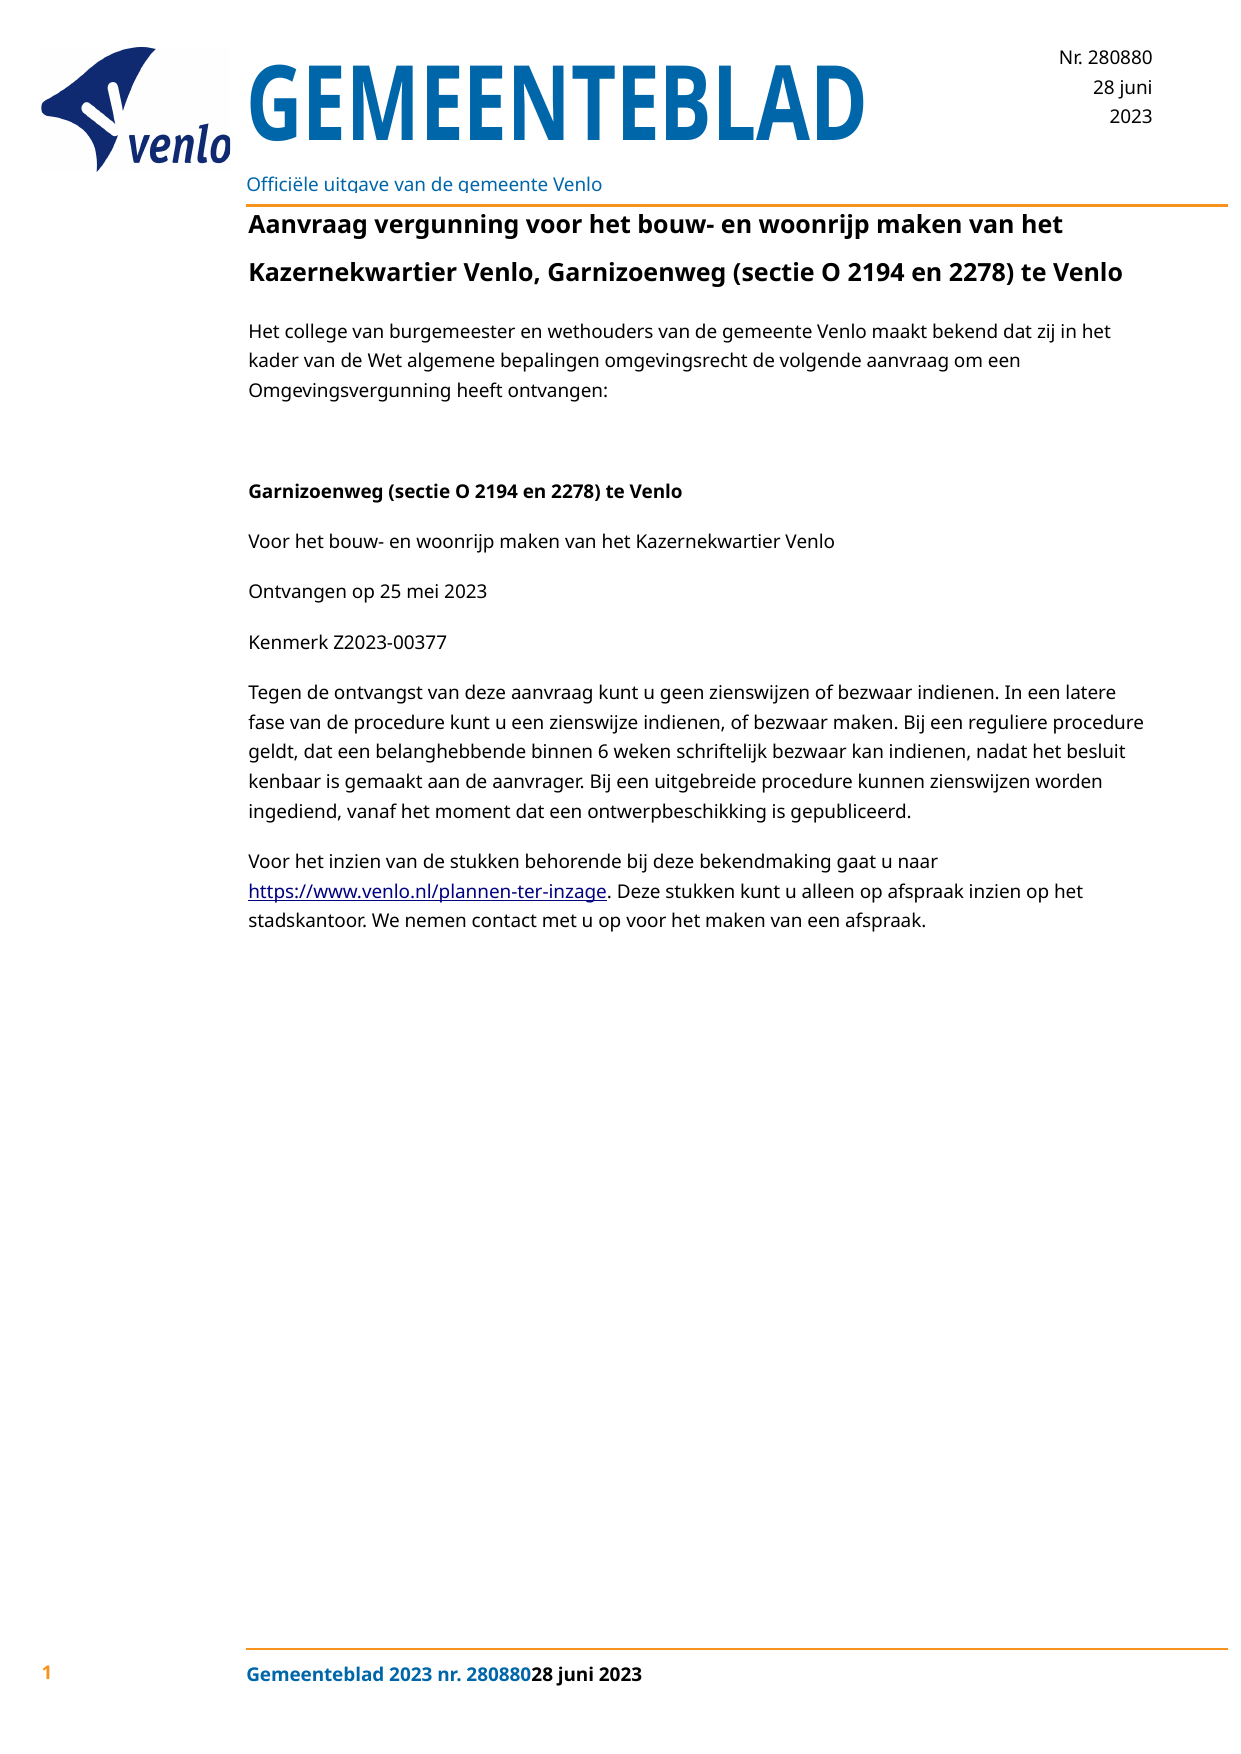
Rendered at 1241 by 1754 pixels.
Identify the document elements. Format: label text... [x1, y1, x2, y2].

text Het college van burgemeester en wethouders van de gemeente Venlo maakt bekend dat zij in het kader van de Wet algemene bepalingen omgevingsrecht de volgende aanvraag om een Omgevingsvergunning heeft ontvangen: [248, 318, 1152, 403]
picture [41, 47, 231, 172]
text Voor het inzien van de stukken behorende bij deze bekendmaking gaat u naar https://www.venlo.nl/plannen-ter-inzage. Deze stukken kunt u alleen op afspraak inzien op het stadskantoor. We nemen contact met u op voor het maken van een afspraak. [248, 848, 1152, 933]
text Tegen de ontvangst van deze aanvraag kunt u geen zienswijzen of bezwaar indienen. In een latere fase van de procedure kunt u een zienswijze indienen, of bezwaar maken. Bij een reguliere procedure geldt, dat een belanghebbende binnen 6 weken schriftelijk bezwaar kan indienen, nadat het besluit kenbaar is gemaakt aan de aanvrager. Bij een uitgebreide procedure kunnen zienswijzen worden ingediend, vanaf het moment dat een ontwerpbeschikking is gepubliceerd. [248, 679, 1152, 824]
text Garnizoenweg (sectie O 2194 en 2278) te Venlo [248, 478, 1152, 504]
text Aanvraag vergunning voor het bouw- en woonrijp maken van het Kazernekwartier Venlo, Garnizoenweg (sectie O 2194 en 2278) te Venlo [248, 207, 1152, 288]
text Kenmerk Z2023-00377 [248, 629, 1152, 655]
text Ontvangen op 25 mei 2023 [248, 579, 1152, 604]
text Voor het bouw- en woonrijp maken van het Kazernekwartier Venlo [248, 528, 1152, 554]
